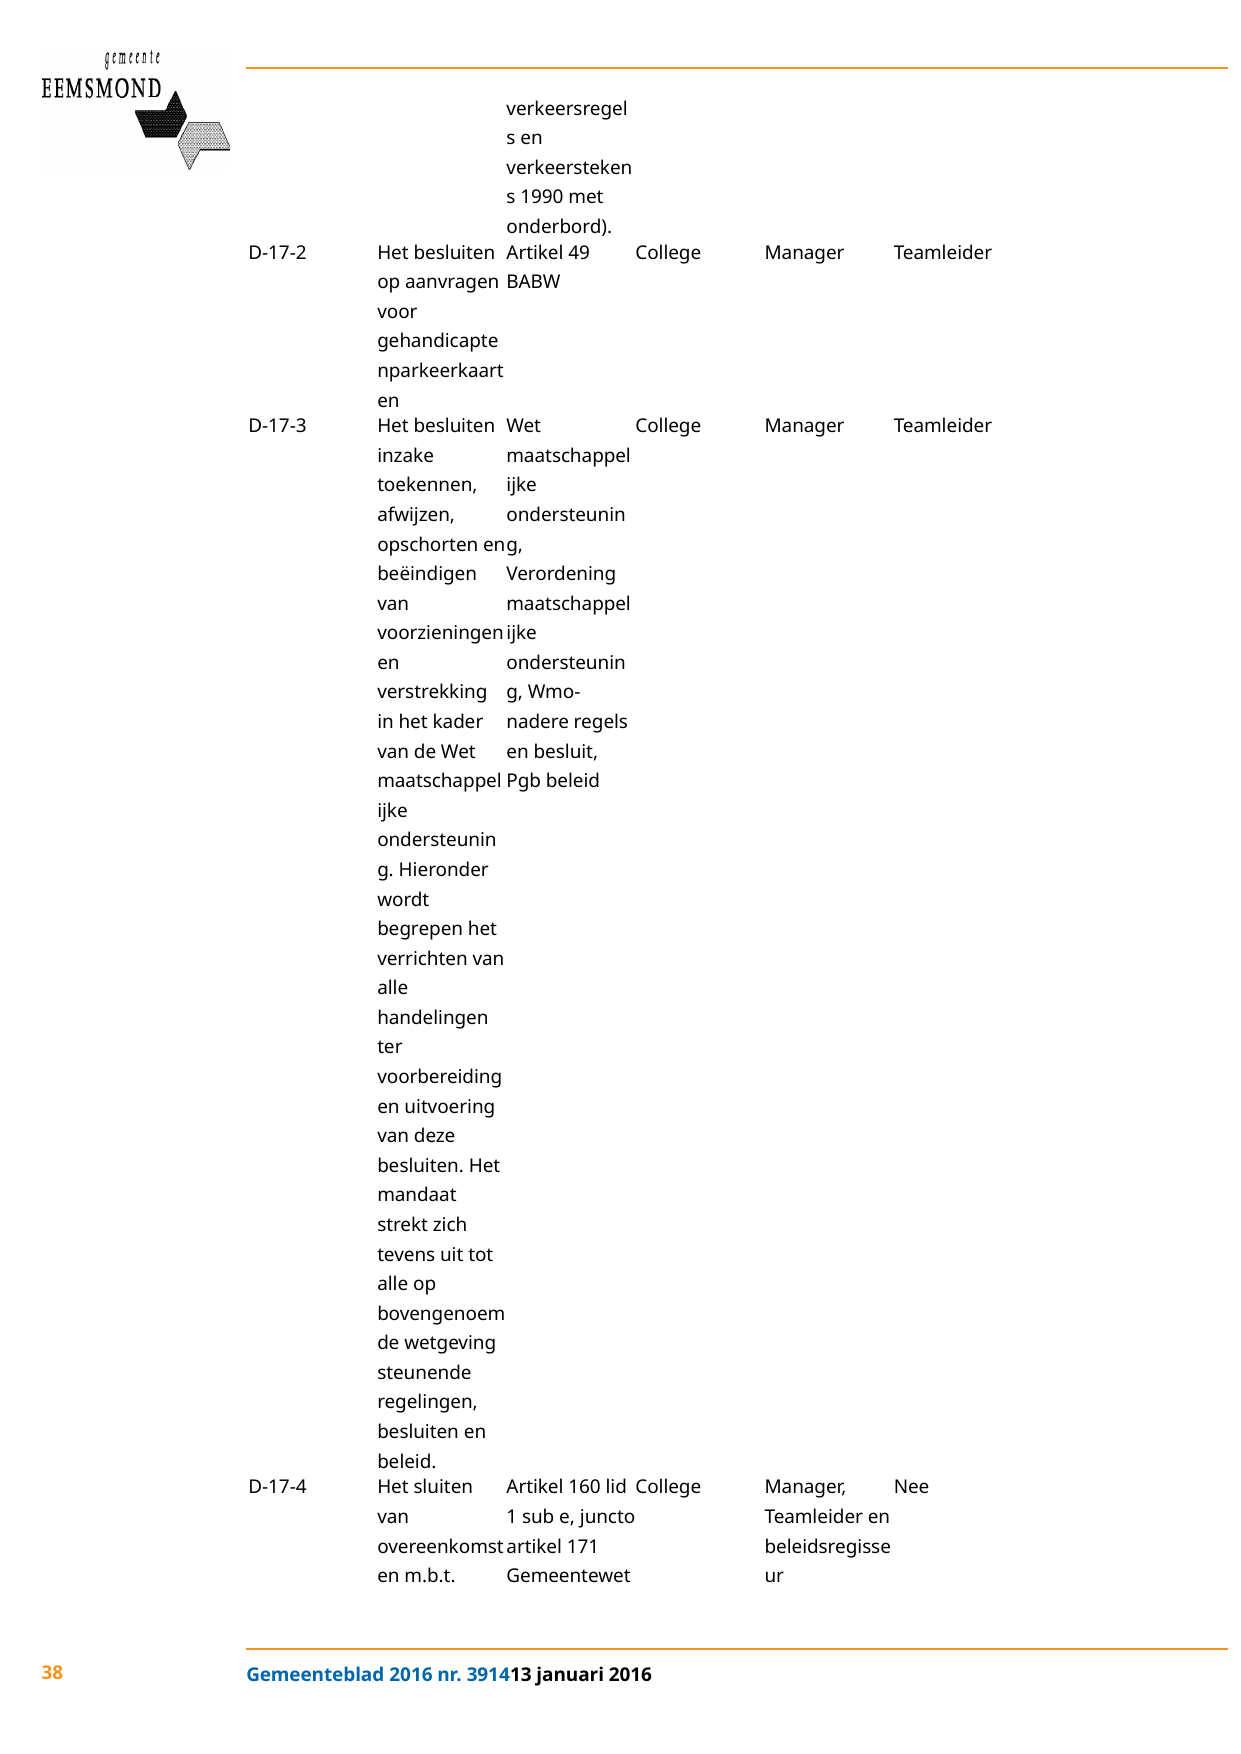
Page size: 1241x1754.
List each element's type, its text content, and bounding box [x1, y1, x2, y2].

table_cell College [635, 413, 764, 1474]
table_cell Artikel 160 lid 1 sub e, juncto artikel 171 Gemeentewet [506, 1474, 635, 1588]
table_cell Teamleider [894, 239, 1022, 412]
table_cell Het besluiten op aanvragen voor gehandicaptenparkeerkaarten [377, 239, 506, 412]
table_cell D-17-4 [248, 1474, 377, 1588]
picture [41, 47, 231, 172]
table_cell [764, 95, 893, 239]
table_cell Nee [894, 1474, 1022, 1588]
table_cell Wet maatschappelijke ondersteuning, Verordening maatschappelijke ondersteuning, Wmo-nadere regels en besluit, Pgb beleid [506, 413, 635, 1474]
table_cell D-17-2 [248, 239, 377, 412]
table_cell [377, 95, 506, 239]
table_cell Het sluiten van overeenkomsten m.b.t. [377, 1474, 506, 1588]
table_cell Manager [764, 413, 893, 1474]
table_cell College [635, 1474, 764, 1588]
table_cell Manager [764, 239, 893, 412]
table_cell [248, 95, 377, 239]
table_cell [1023, 413, 1152, 1474]
table_cell Manager, Teamleider en beleidsregisseur [764, 1474, 893, 1588]
table_cell verkeersregels en verkeerstekens 1990 met onderbord). [506, 95, 635, 239]
table_cell Artikel 49 BABW [506, 239, 635, 412]
table_cell [894, 95, 1022, 239]
table_cell Teamleider [894, 413, 1022, 1474]
table_cell [1023, 95, 1152, 239]
table_cell College [635, 239, 764, 412]
table_cell D-17-3 [248, 413, 377, 1474]
table_cell [1023, 1474, 1152, 1588]
table_cell [635, 95, 764, 239]
table_cell [1023, 239, 1152, 412]
table_cell Het besluiten inzake toekennen, afwijzen, opschorten en beëindigen van voorzieningen en verstrekking in het kader van de Wet maatschappelijke ondersteuning. Hieronder wordt begrepen het verrichten van alle handelingen ter voorbereiding en uitvoering van deze besluiten. Het mandaat strekt zich tevens uit tot alle op bovengenoemde wetgeving steunende regelingen, besluiten en beleid. [377, 413, 506, 1474]
